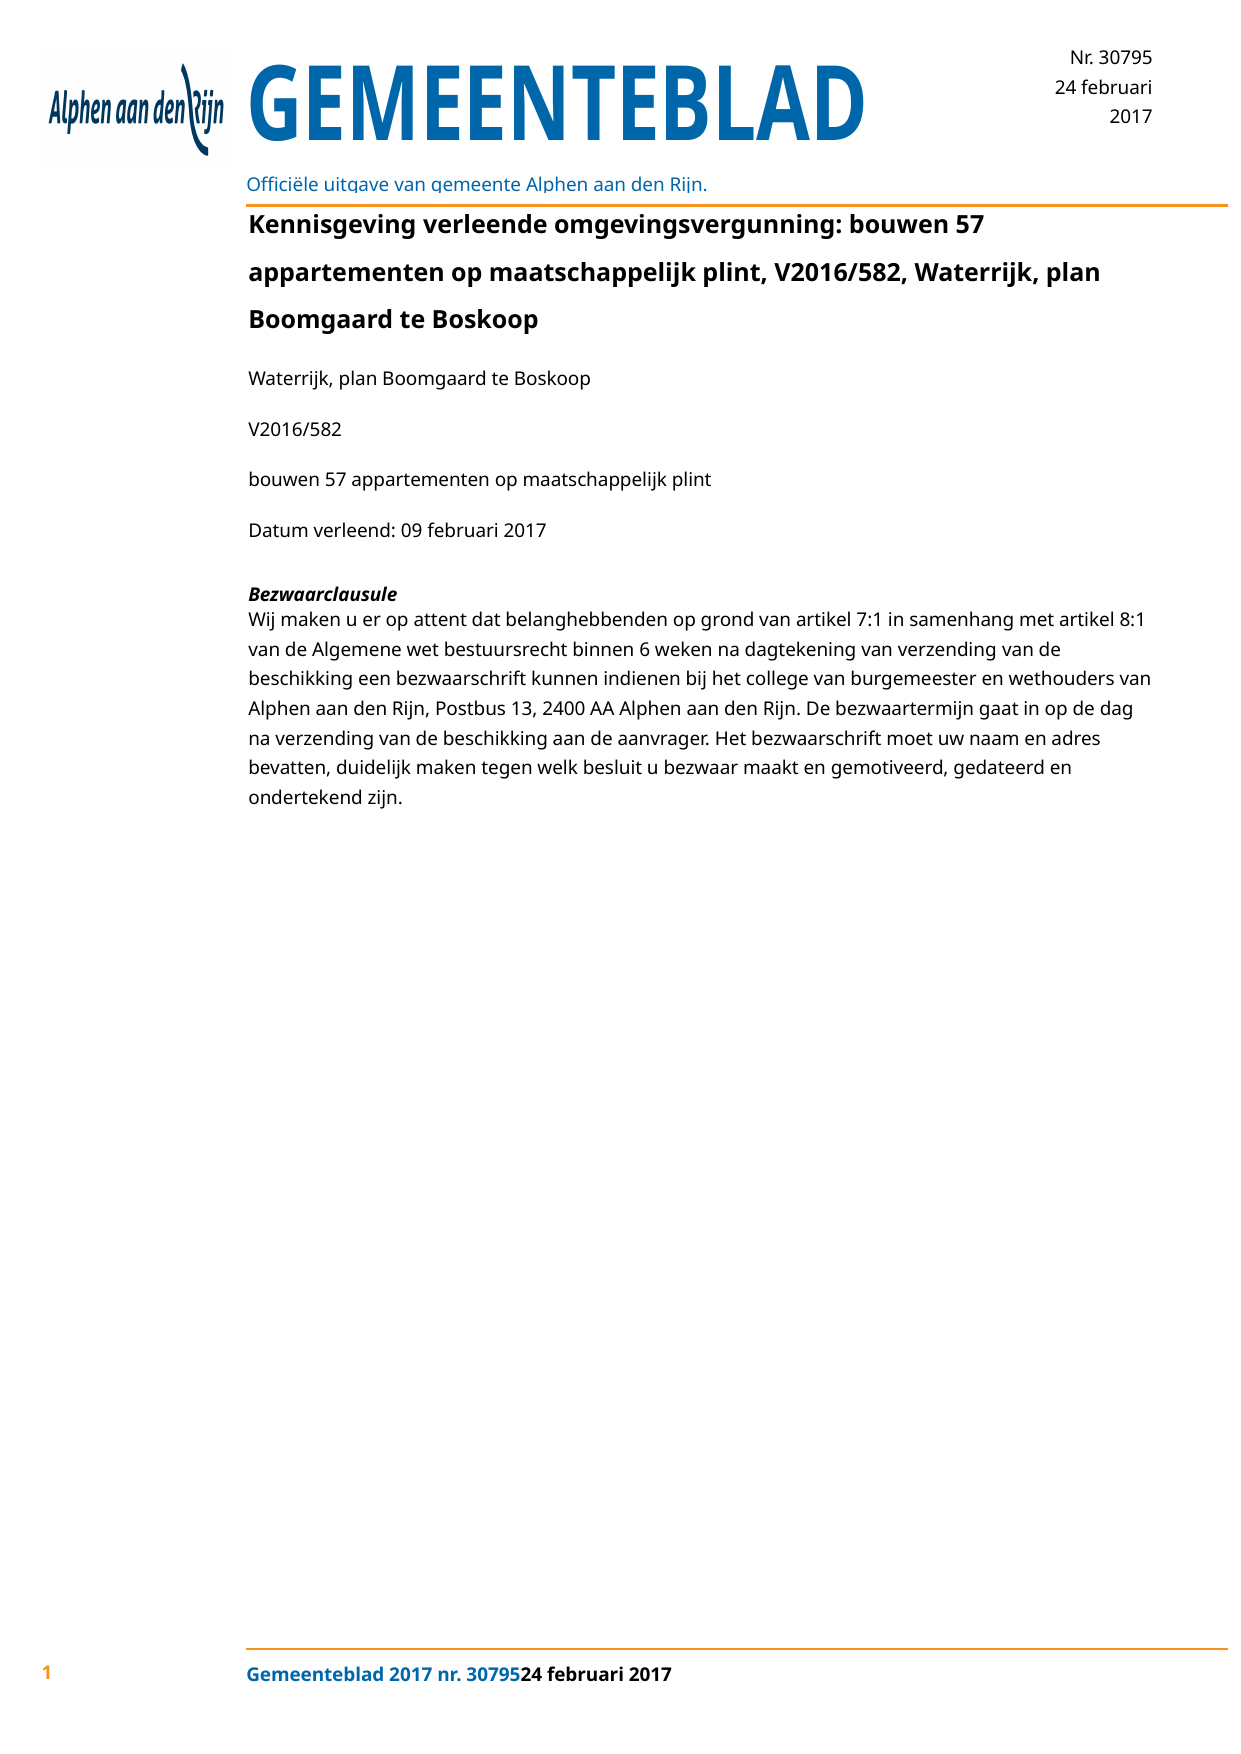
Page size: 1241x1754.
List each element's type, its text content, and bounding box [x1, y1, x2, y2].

text Waterrijk, plan Boomgaard te Boskoop [248, 366, 1152, 391]
text Bezwaarclausule [248, 581, 1152, 606]
text Wij maken u er op attent dat belanghebbenden op grond van artikel 7:1 in samenhang met artikel 8:1 van de Algemene wet bestuursrecht binnen 6 weken na dagtekening van verzending van de beschikking een bezwaarschrift kunnen indienen bij het college van burgemeester en wethouders van Alphen aan den Rijn, Postbus 13, 2400 AA Alphen aan den Rijn. De bezwaartermijn gaat in op de dag na verzending van de beschikking aan de aanvrager. Het bezwaarschrift moet uw naam en adres bevatten, duidelijk maken tegen welk besluit u bezwaar maakt en gemotiveerd, gedateerd en ondertekend zijn. [248, 606, 1152, 810]
text Kennisgeving verleende omgevingsvergunning: bouwen 57 appartementen op maatschappelijk plint, V2016/582, Waterrijk, plan Boomgaard te Boskoop [248, 207, 1152, 336]
text Datum verleend: 09 februari 2017 [248, 517, 1152, 542]
text V2016/582 [248, 416, 1152, 442]
text bouwen 57 appartementen op maatschappelijk plint [248, 466, 1152, 492]
picture [41, 47, 231, 172]
